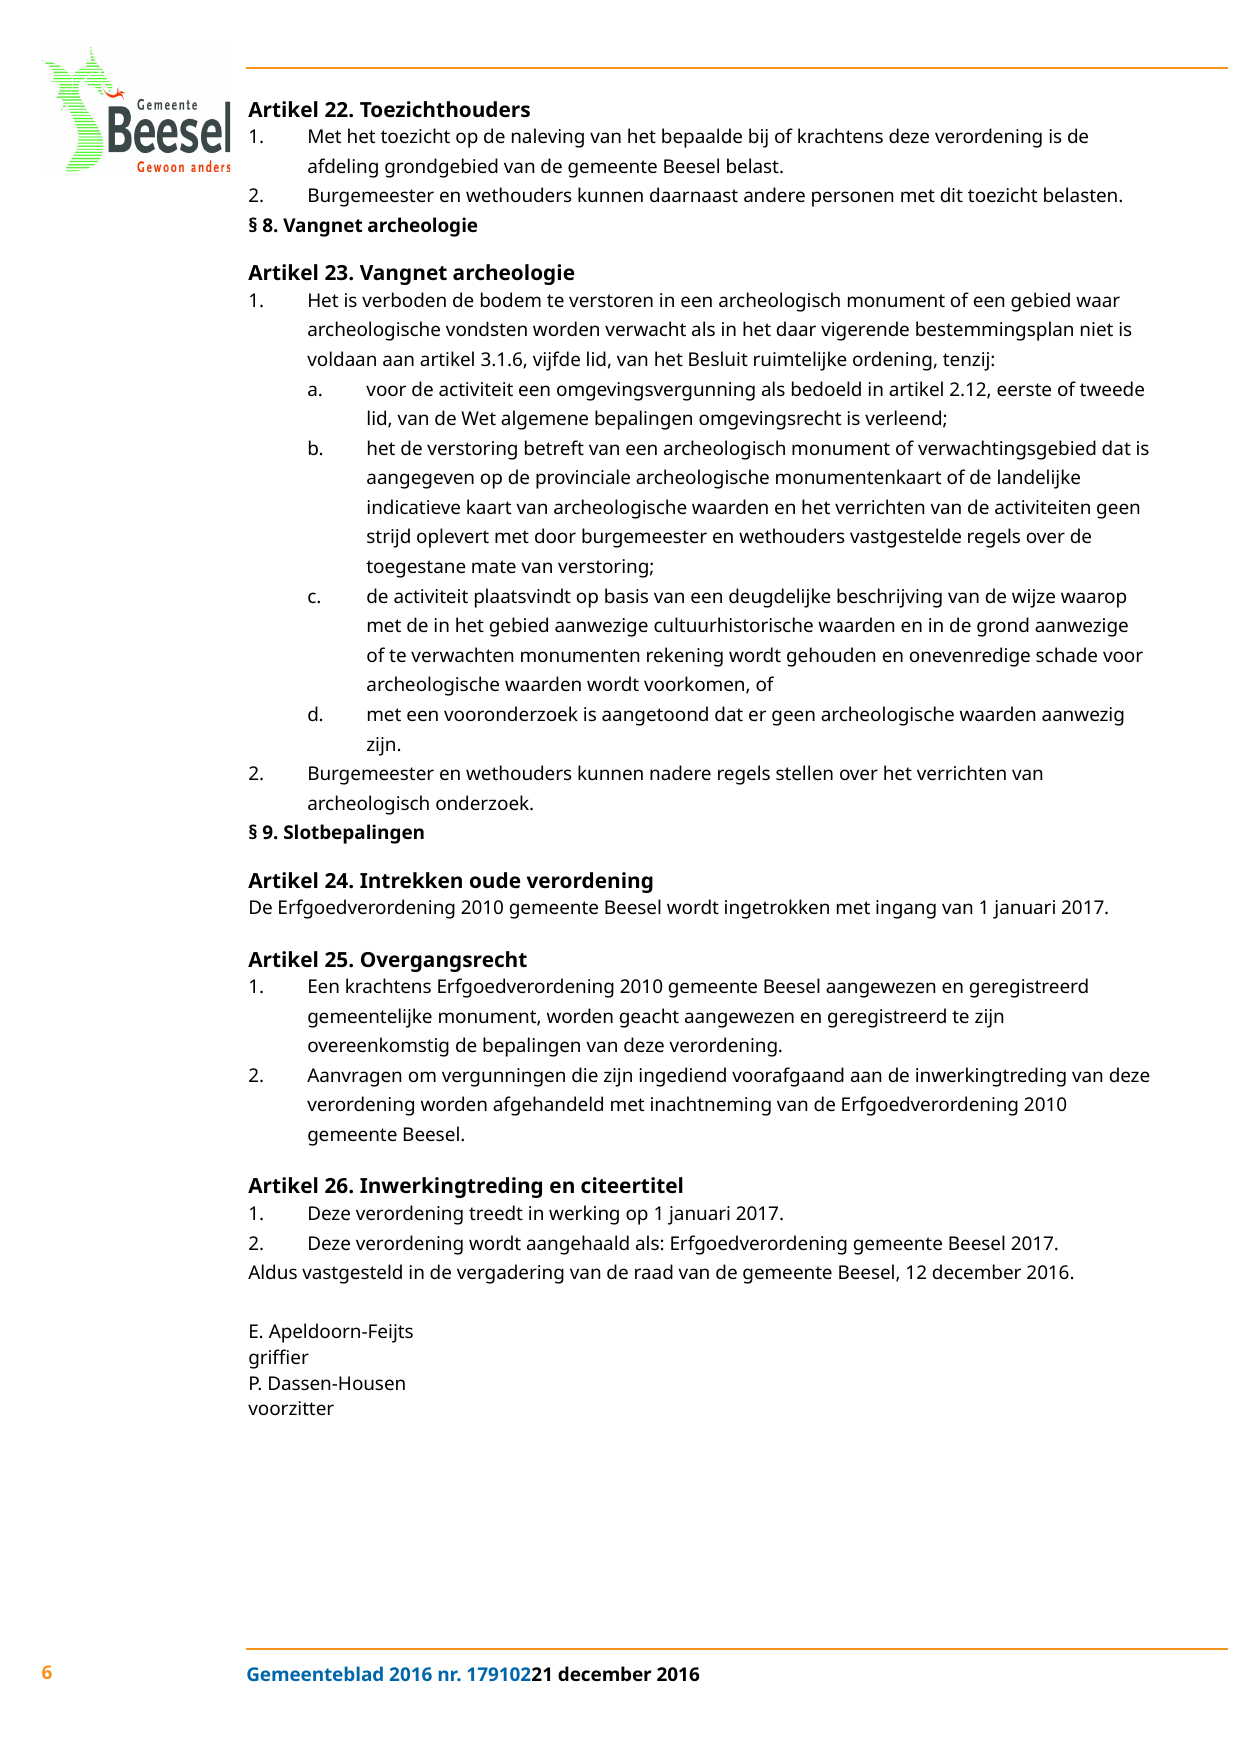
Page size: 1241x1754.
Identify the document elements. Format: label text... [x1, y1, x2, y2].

list met een vooronderzoek is aangetoond dat er geen archeologische waarden aanwezig zijn. [307, 701, 1152, 756]
text § 8. Vangnet archeologie [248, 212, 1152, 238]
text Artikel 22. Toezichthouders [248, 95, 1152, 123]
text De Erfgoedverordening 2010 gemeente Beesel wordt ingetrokken met ingang van 1 januari 2017. [248, 894, 1152, 920]
text P. Dassen-Housen [248, 1370, 1152, 1396]
list het de verstoring betreft van een archeologisch monument of verwachtingsgebied dat is aangegeven op de provinciale archeologische monumentenkaart of de landelijke indicatieve kaart van archeologische waarden en het verrichten van de activiteiten geen strijd oplevert met door burgemeester en wethouders vastgestelde regels over de toegestane mate van verstoring; [307, 435, 1152, 579]
text Artikel 25. Overgangsrecht [248, 945, 1152, 973]
list de activiteit plaatsvindt op basis van een deugdelijke beschrijving van de wijze waarop met de in het gebied aanwezige cultuurhistorische waarden en in de grond aanwezige of te verwachten monumenten rekening wordt gehouden en onevenredige schade voor archeologische waarden wordt voorkomen, of [307, 583, 1152, 697]
text § 9. Slotbepalingen [248, 819, 1152, 845]
list Aanvragen om vergunningen die zijn ingediend voorafgaand aan de inwerkingtreding van deze verordening worden afgehandeld met inachtneming van de Erfgoedverordening 2010 gemeente Beesel. [248, 1062, 1152, 1147]
picture [41, 47, 231, 172]
text voorzitter [248, 1396, 1152, 1421]
list Met het toezicht op de naleving van het bepaalde bij of krachtens deze verordening is de afdeling grondgebied van de gemeente Beesel belast. [248, 123, 1152, 178]
list Deze verordening wordt aangehaald als: Erfgoedverordening gemeente Beesel 2017. [248, 1230, 1152, 1255]
text E. Apeldoorn-Feijts [248, 1318, 1152, 1344]
text Aldus vastgesteld in de vergadering van de raad van de gemeente Beesel, 12 december 2016. [248, 1259, 1152, 1285]
text Artikel 26. Inwerkingtreding en citeertitel [248, 1172, 1152, 1200]
list Burgemeester en wethouders kunnen daarnaast andere personen met dit toezicht belasten. [248, 182, 1152, 208]
list voor de activiteit een omgevingsvergunning als bedoeld in artikel 2.12, eerste of tweede lid, van de Wet algemene bepalingen omgevingsrecht is verleend; [307, 376, 1152, 431]
text Artikel 23. Vangnet archeologie [248, 258, 1152, 287]
list Deze verordening treedt in werking op 1 januari 2017. [248, 1200, 1152, 1226]
list Het is verboden de bodem te verstoren in een archeologisch monument of een gebied waar archeologische vondsten worden verwacht als in het daar vigerende bestemmingsplan niet is voldaan aan artikel 3.1.6, vijfde lid, van het Besluit ruimtelijke ordening, tenzij: [248, 287, 1152, 372]
text griffier [248, 1344, 1152, 1370]
list Een krachtens Erfgoedverordening 2010 gemeente Beesel aangewezen en geregistreerd gemeentelijke monument, worden geacht aangewezen en geregistreerd te zijn overeenkomstig de bepalingen van deze verordening. [248, 973, 1152, 1058]
text Artikel 24. Intrekken oude verordening [248, 866, 1152, 894]
list Burgemeester en wethouders kunnen nadere regels stellen over het verrichten van archeologisch onderzoek. [248, 760, 1152, 816]
